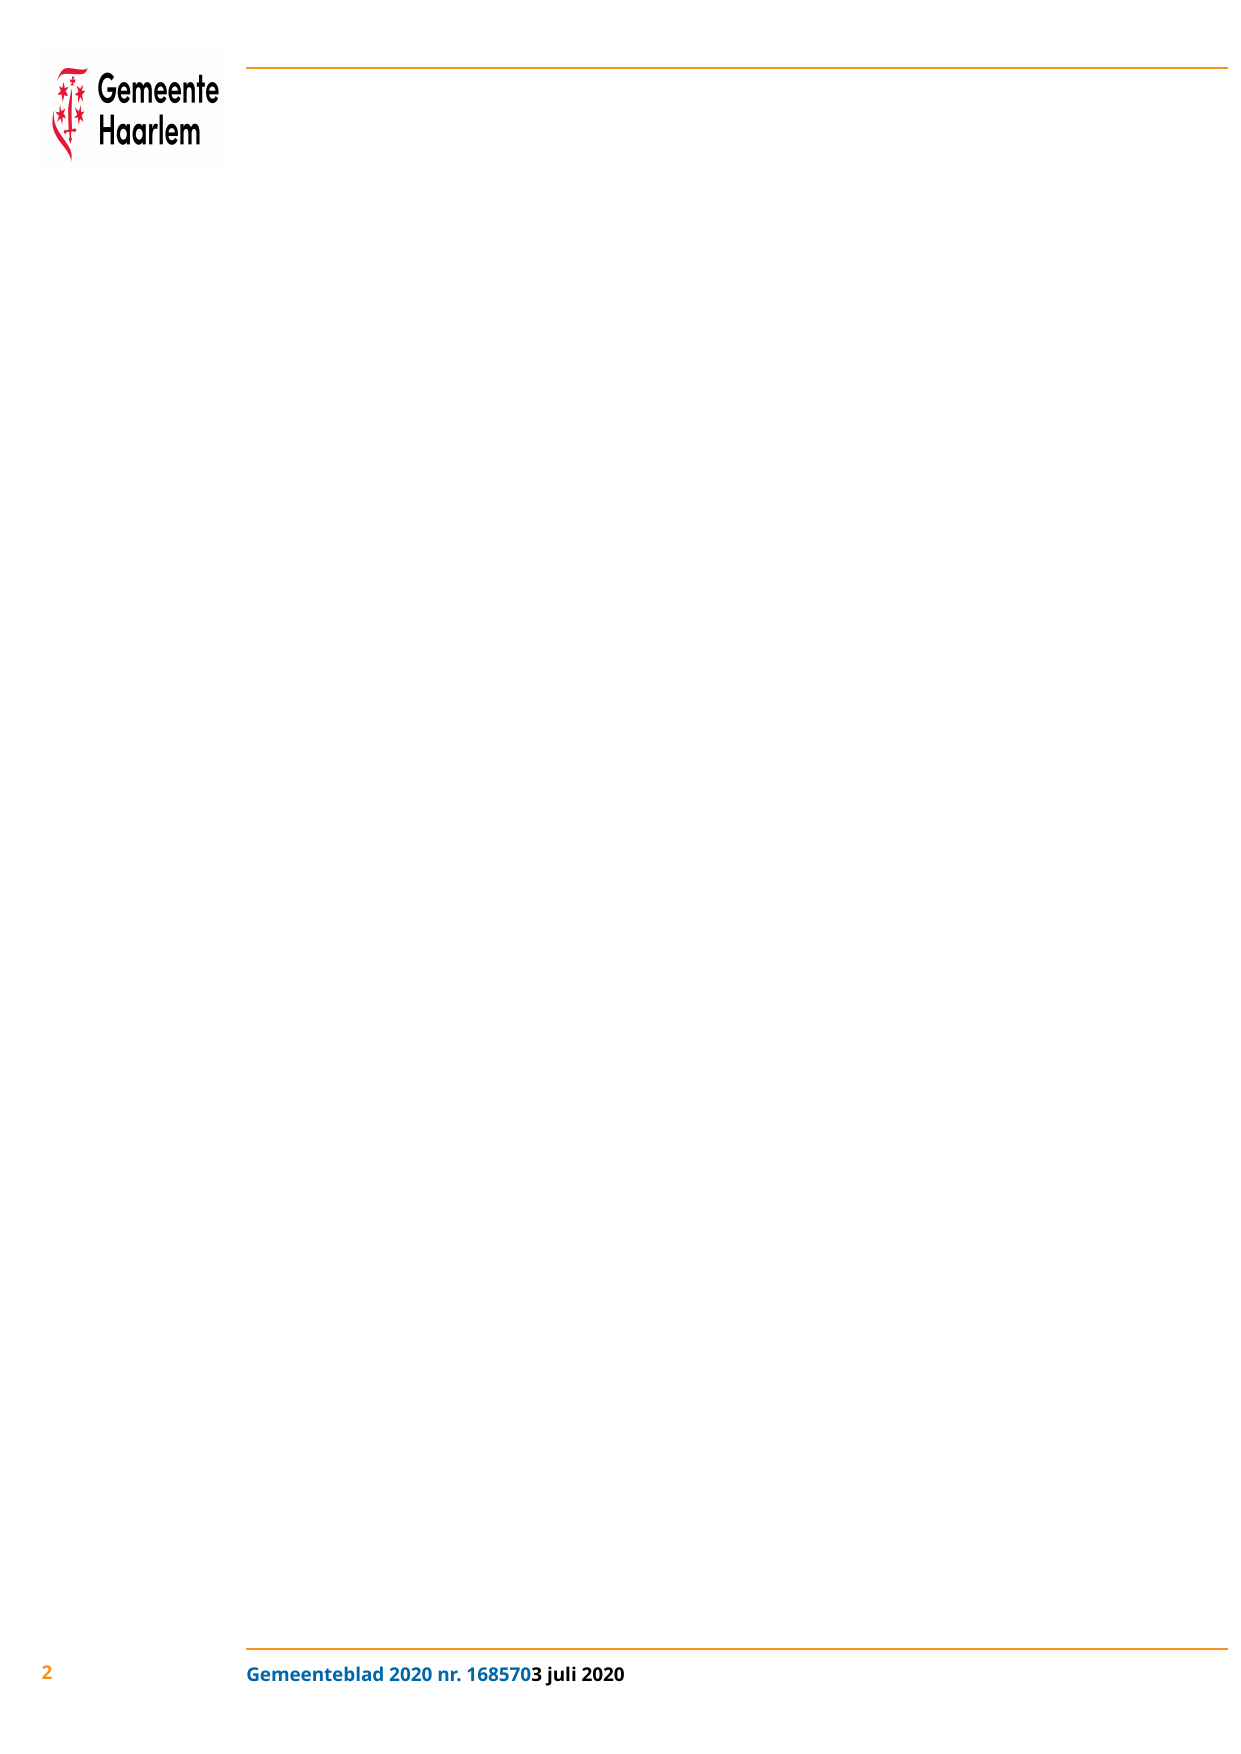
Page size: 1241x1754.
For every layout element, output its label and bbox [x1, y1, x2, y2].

picture [41, 47, 231, 172]
